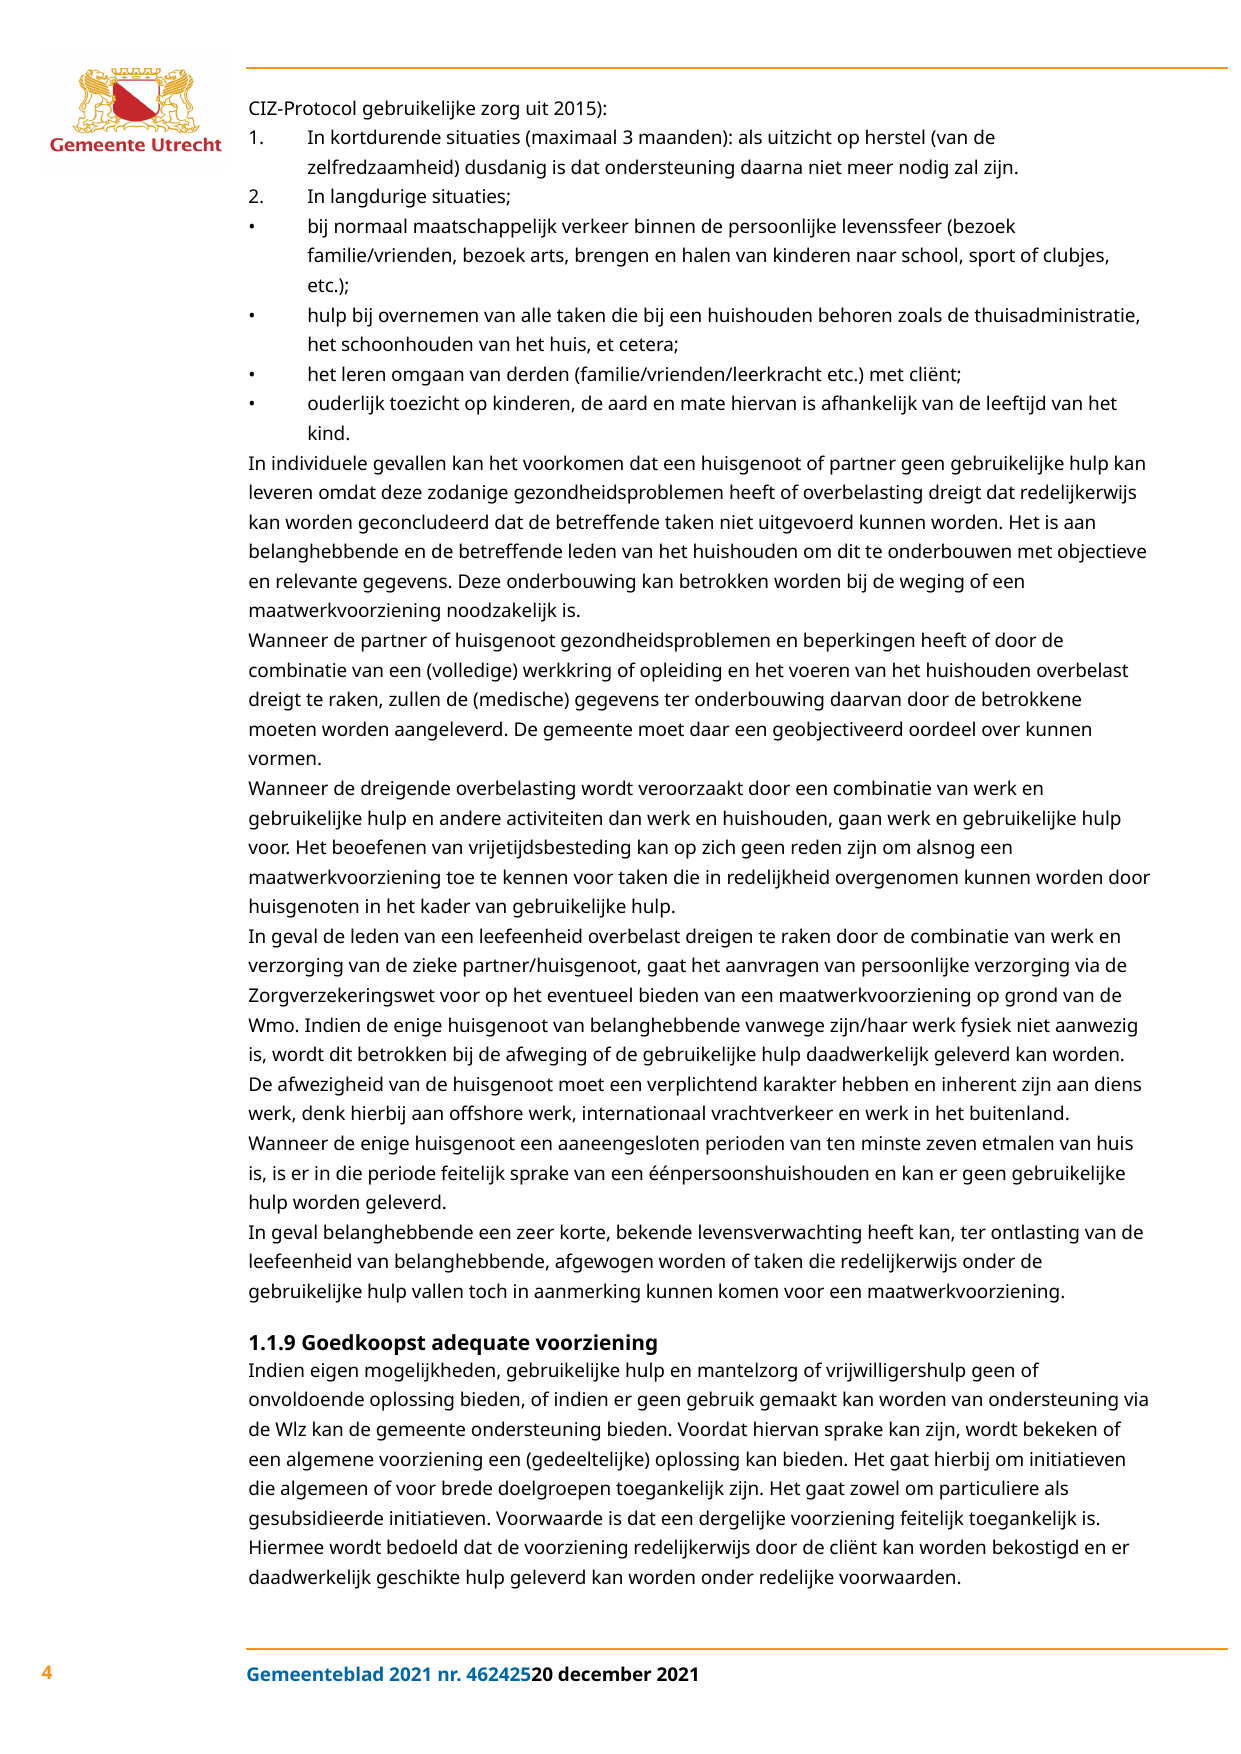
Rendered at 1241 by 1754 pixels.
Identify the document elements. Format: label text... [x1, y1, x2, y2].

text CIZ-Protocol gebruikelijke zorg uit 2015): [248, 95, 1152, 121]
text 1.1.9 Goedkoopst adequate voorziening [248, 1328, 1152, 1357]
text In geval de leden van een leefeenheid overbelast dreigen te raken door de combinatie van werk en verzorging van de zieke partner/huisgenoot, gaat het aanvragen van persoonlijke verzorging via de Zorgverzekeringswet voor op het eventueel bieden van een maatwerkvoorziening op grond van de Wmo. Indien de enige huisgenoot van belanghebbende vanwege zijn/haar werk fysiek niet aanwezig is, wordt dit betrokken bij de afweging of de gebruikelijke hulp daadwerkelijk geleverd kan worden. [248, 923, 1152, 1067]
list In langdurige situaties; [248, 183, 1152, 209]
picture [41, 47, 231, 172]
text In individuele gevallen kan het voorkomen dat een huisgenoot of partner geen gebruikelijke hulp kan leveren omdat deze zodanige gezondheidsproblemen heeft of overbelasting dreigt dat redelijkerwijs kan worden geconcludeerd dat de betreffende taken niet uitgevoerd kunnen worden. Het is aan belanghebbende en de betreffende leden van het huishouden om dit te onderbouwen met objectieve en relevante gegevens. Deze onderbouwing kan betrokken worden bij de weging of een maatwerkvoorziening noodzakelijk is. [248, 450, 1152, 623]
list hulp bij overnemen van alle taken die bij een huishouden behoren zoals de thuisadministratie, het schoonhouden van het huis, et cetera; [248, 302, 1152, 357]
text De afwezigheid van de huisgenoot moet een verplichtend karakter hebben en inherent zijn aan diens werk, denk hierbij aan offshore werk, internationaal vrachtverkeer en werk in het buitenland. Wanneer de enige huisgenoot een aaneengesloten perioden van ten minste zeven etmalen van huis is, is er in die periode feitelijk sprake van een éénpersoonshuishouden en kan er geen gebruikelijke hulp worden geleverd. [248, 1071, 1152, 1215]
text Wanneer de partner of huisgenoot gezondheidsproblemen en beperkingen heeft of door de combinatie van een (volledige) werkkring of opleiding en het voeren van het huishouden overbelast dreigt te raken, zullen de (medische) gegevens ter onderbouwing daarvan door de betrokkene moeten worden aangeleverd. De gemeente moet daar een geobjectiveerd oordeel over kunnen vormen. [248, 627, 1152, 771]
list bij normaal maatschappelijk verkeer binnen de persoonlijke levenssfeer (bezoek familie/vrienden, bezoek arts, brengen en halen van kinderen naar school, sport of clubjes, etc.); [248, 213, 1152, 298]
text In geval belanghebbende een zeer korte, bekende levensverwachting heeft kan, ter ontlasting van de leefeenheid van belanghebbende, afgewogen worden of taken die redelijkerwijs onder de gebruikelijke hulp vallen toch in aanmerking kunnen komen voor een maatwerkvoorziening. [248, 1219, 1152, 1304]
list ouderlijk toezicht op kinderen, de aard en mate hiervan is afhankelijk van de leeftijd van het kind. [248, 391, 1152, 446]
list het leren omgaan van derden (familie/vrienden/leerkracht etc.) met cliënt; [248, 361, 1152, 387]
text Wanneer de dreigende overbelasting wordt veroorzaakt door een combinatie van werk en gebruikelijke hulp en andere activiteiten dan werk en huishouden, gaan werk en gebruikelijke hulp voor. Het beoefenen van vrijetijdsbesteding kan op zich geen reden zijn om alsnog een maatwerkvoorziening toe te kennen voor taken die in redelijkheid overgenomen kunnen worden door huisgenoten in het kader van gebruikelijke hulp. [248, 775, 1152, 919]
text Indien eigen mogelijkheden, gebruikelijke hulp en mantelzorg of vrijwilligershulp geen of onvoldoende oplossing bieden, of indien er geen gebruik gemaakt kan worden van ondersteuning via de Wlz kan de gemeente ondersteuning bieden. Voordat hiervan sprake kan zijn, wordt bekeken of een algemene voorziening een (gedeeltelijke) oplossing kan bieden. Het gaat hierbij om initiatieven die algemeen of voor brede doelgroepen toegankelijk zijn. Het gaat zowel om particuliere als gesubsidieerde initiatieven. Voorwaarde is dat een dergelijke voorziening feitelijk toegankelijk is. Hiermee wordt bedoeld dat de voorziening redelijkerwijs door de cliënt kan worden bekostigd en er daadwerkelijk geschikte hulp geleverd kan worden onder redelijke voorwaarden. [248, 1357, 1152, 1590]
list In kortdurende situaties (maximaal 3 maanden): als uitzicht op herstel (van de zelfredzaamheid) dusdanig is dat ondersteuning daarna niet meer nodig zal zijn. [248, 124, 1152, 180]
